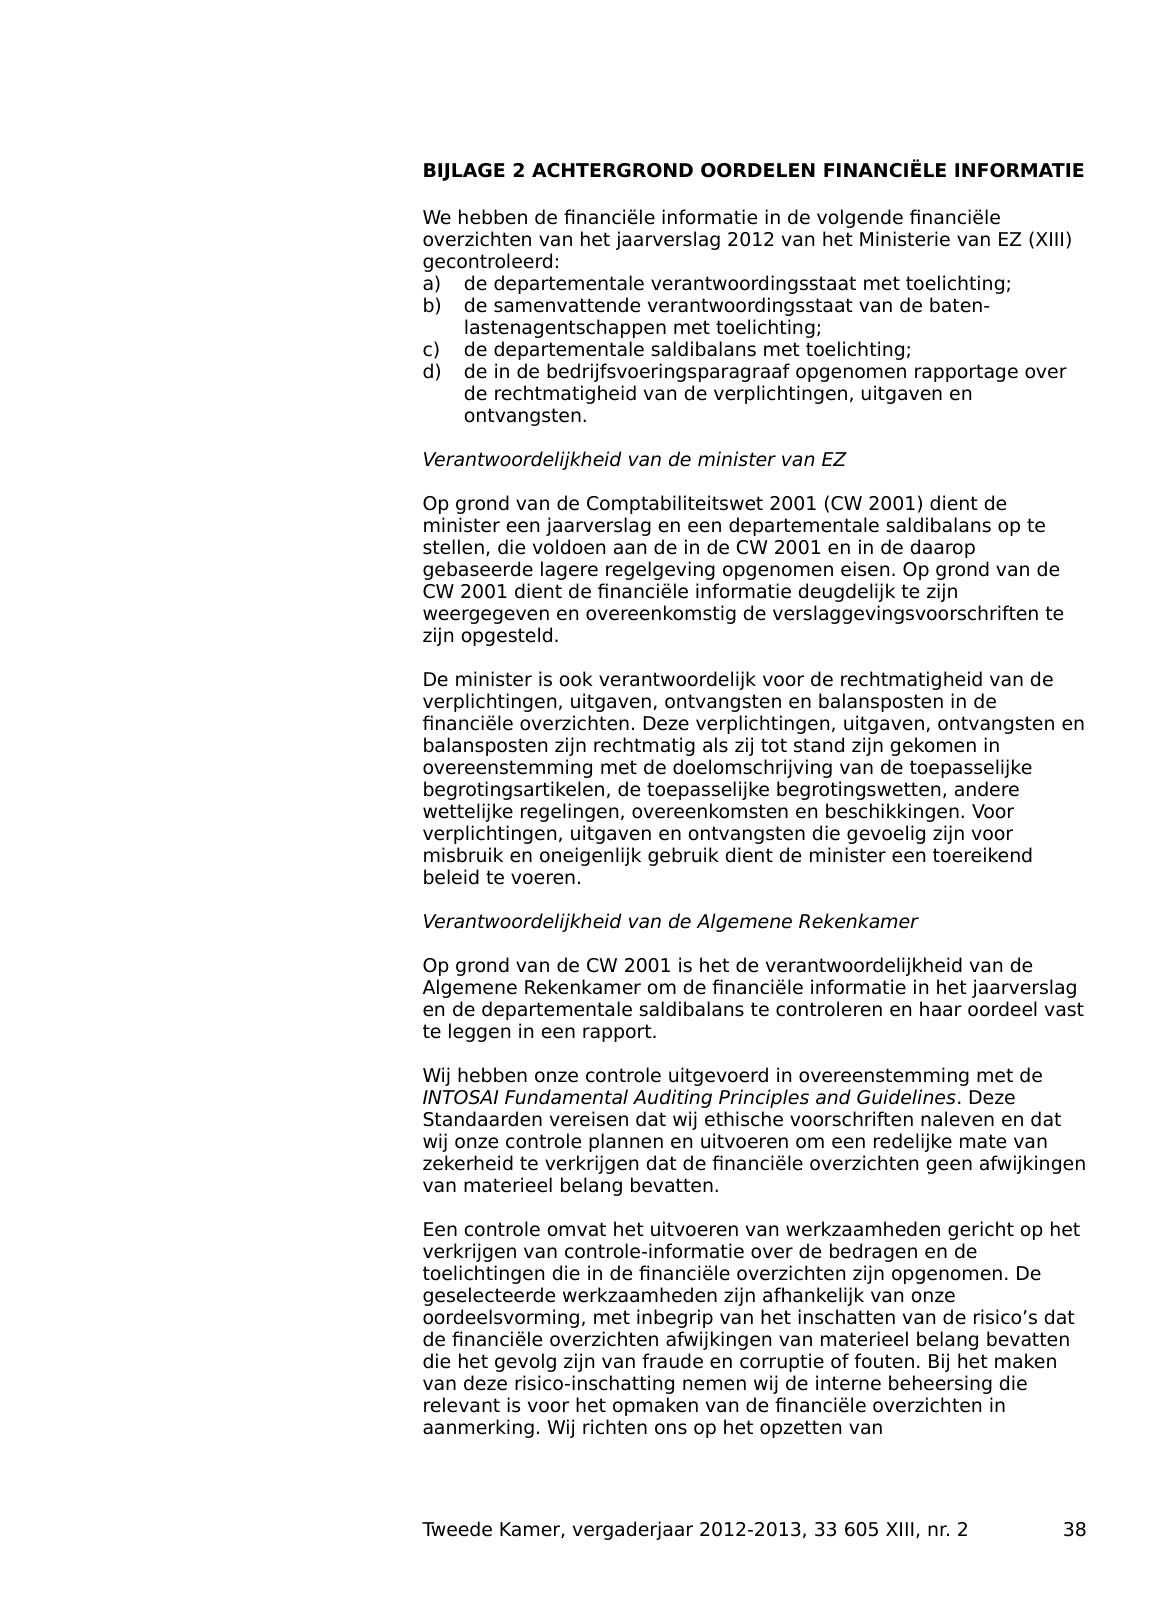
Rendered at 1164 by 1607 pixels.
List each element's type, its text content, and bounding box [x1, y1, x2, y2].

text d) de in de bedrijfsvoeringsparagraaf opgenomen rapportage over de rechtmatigheid van de verplichtingen, uitgaven en ontvangsten. [422, 361, 1087, 427]
subtitle Verantwoordelijkheid van de Algemene Rekenkamer [422, 911, 1087, 933]
text a) de departementale verantwoordingsstaat met toelichting; [422, 273, 1087, 295]
text Op grond van de CW 2001 is het de verantwoordelijkheid van de Algemene Rekenkamer om de financiële informatie in het jaarverslag en de departementale saldibalans te controleren en haar oordeel vast te leggen in een rapport. [422, 955, 1087, 1043]
text Een controle omvat het uitvoeren van werkzaamheden gericht op het verkrijgen van controle-informatie over de bedragen en de toelichtingen die in de financiële overzichten zijn opgenomen. De geselecteerde werkzaamheden zijn afhankelijk van onze oordeelsvorming, met inbegrip van het inschatten van de risico’s dat de financiële overzichten afwijkingen van materieel belang bevatten die het gevolg zijn van fraude en corruptie of fouten. Bij het maken van deze risico-inschatting nemen wij de interne beheersing die relevant is voor het opmaken van de financiële overzichten in aanmerking. Wij richten ons op het opzetten van [422, 1219, 1087, 1439]
text De minister is ook verantwoordelijk voor de rechtmatigheid van de verplichtingen, uitgaven, ontvangsten en balansposten in de financiële overzichten. Deze verplichtingen, uitgaven, ontvangsten en balansposten zijn rechtmatig als zij tot stand zijn gekomen in overeenstemming met de doelomschrijving van de toepasselijke begrotingsartikelen, de toepasselijke begrotingswetten, andere wettelijke regelingen, overeenkomsten en beschikkingen. Voor verplichtingen, uitgaven en ontvangsten die gevoelig zijn voor misbruik en oneigenlijk gebruik dient de minister een toereikend beleid te voeren. [422, 669, 1087, 889]
text We hebben de financiële informatie in de volgende financiële overzichten van het jaarverslag 2012 van het Ministerie van EZ (XIII) gecontroleerd: [422, 207, 1087, 273]
text Wij hebben onze controle uitgevoerd in overeenstemming met de INTOSAI Fundamental Auditing Principles and Guidelines. Deze Standaarden vereisen dat wij ethische voorschriften naleven en dat wij onze controle plannen en uitvoeren om een redelijke mate van zekerheid te verkrijgen dat de financiële overzichten geen afwijkingen van materieel belang bevatten. [422, 1065, 1087, 1197]
text c) de departementale saldibalans met toelichting; [422, 339, 1087, 361]
text b) de samenvattende verantwoordingsstaat van de baten-lastenagentschappen met toelichting; [422, 295, 1087, 339]
subtitle Verantwoordelijkheid van de minister van EZ [422, 449, 1087, 471]
subtitle BIJLAGE 2 ACHTERGROND OORDELEN FINANCIËLE INFORMATIE [422, 160, 1087, 182]
text Op grond van de Comptabiliteitswet 2001 (CW 2001) dient de minister een jaarverslag en een departementale saldibalans op te stellen, die voldoen aan de in de CW 2001 en in de daarop gebaseerde lagere regelgeving opgenomen eisen. Op grond van de CW 2001 dient de financiële informatie deugdelijk te zijn weergegeven en overeenkomstig de verslaggevingsvoorschriften te zijn opgesteld. [422, 493, 1087, 647]
